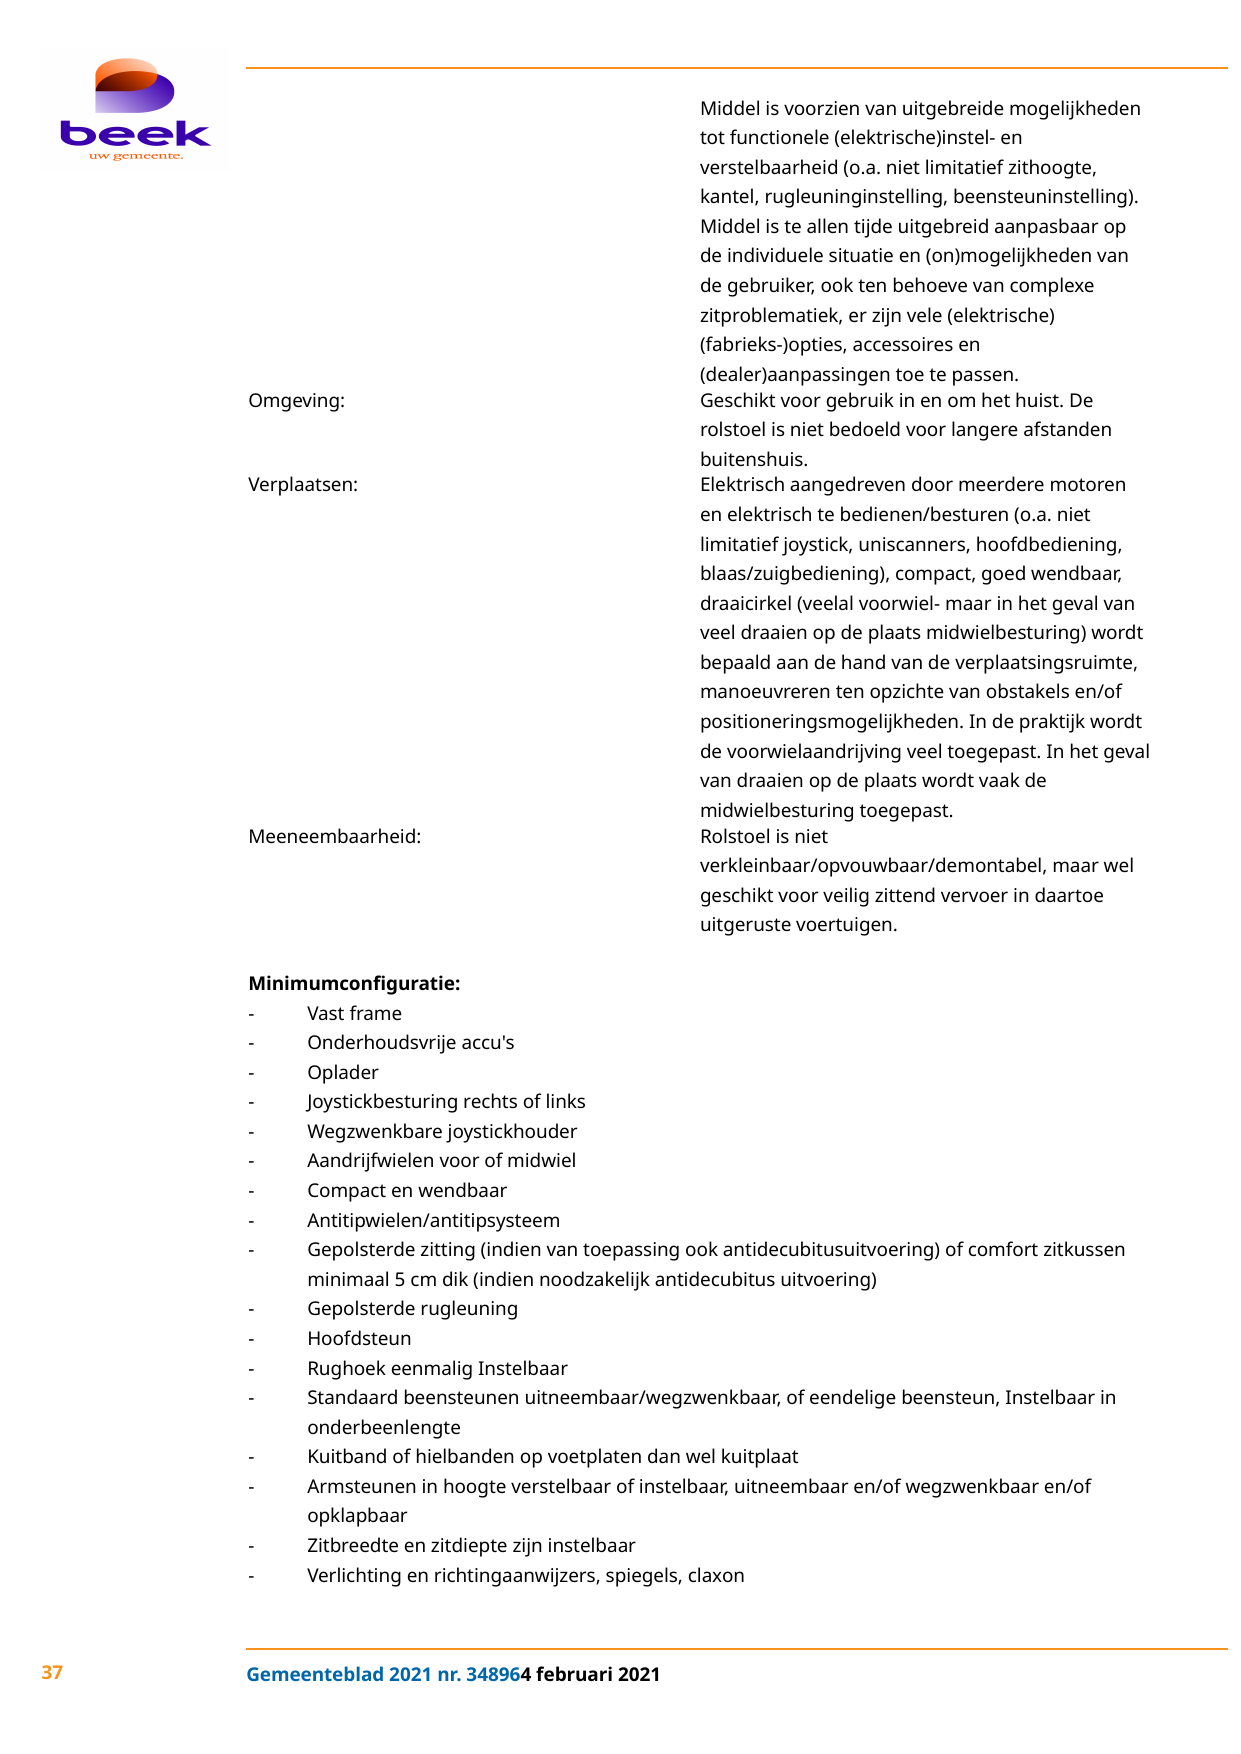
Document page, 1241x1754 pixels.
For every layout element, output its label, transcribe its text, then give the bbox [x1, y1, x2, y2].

list Kuitband of hielbanden op voetplaten dan wel kuitplaat [248, 1443, 1152, 1469]
table_cell Rolstoel is niet verkleinbaar/opvouwbaar/demontabel, maar wel geschikt voor veilig zittend vervoer in daartoe uitgeruste voertuigen. [700, 823, 1152, 937]
list Wegzwenkbare joystickhouder [248, 1118, 1152, 1144]
table_cell Verplaatsen: [248, 472, 700, 823]
list Standaard beensteunen uitneembaar/wegzwenkbaar, of eendelige beensteun, Instelbaar in onderbeenlengte [248, 1384, 1152, 1439]
list Aandrijfwielen voor of midwiel [248, 1148, 1152, 1173]
list Verlichting en richtingaanwijzers, spiegels, claxon [248, 1562, 1152, 1587]
table_cell Elektrisch aangedreven door meerdere motoren en elektrisch te bedienen/besturen (o.a. niet limitatief joystick, uniscanners, hoofdbediening, blaas/zuigbediening), compact, goed wendbaar, draaicirkel (veelal voorwiel- maar in het geval van veel draaien op de plaats midwielbesturing) wordt bepaald aan de hand van de verplaatsingsruimte, manoeuvreren ten opzichte van obstakels en/of positioneringsmogelijkheden. In de praktijk wordt de voorwielaandrijving veel toegepast. In het geval van draaien op de plaats wordt vaak de midwielbesturing toegepast. [700, 472, 1152, 823]
picture [41, 47, 231, 172]
table_cell [248, 95, 700, 387]
text Minimumconfiguratie: [248, 970, 1152, 996]
list Gepolsterde rugleuning [248, 1296, 1152, 1321]
list Gepolsterde zitting (indien van toepassing ook antidecubitusuitvoering) of comfort zitkussen minimaal 5 cm dik (indien noodzakelijk antidecubitus uitvoering) [248, 1236, 1152, 1292]
list Oplader [248, 1059, 1152, 1084]
list Rughoek eenmalig Instelbaar [248, 1355, 1152, 1380]
table_cell Geschikt voor gebruik in en om het huist. De rolstoel is niet bedoeld voor langere afstanden buitenshuis. [700, 387, 1152, 472]
list Joystickbesturing rechts of links [248, 1088, 1152, 1114]
list Compact en wendbaar [248, 1177, 1152, 1203]
list Zitbreedte en zitdiepte zijn instelbaar [248, 1532, 1152, 1558]
list Vast frame [248, 1000, 1152, 1025]
table_cell Meeneembaarheid: [248, 823, 700, 937]
table_cell Middel is voorzien van uitgebreide mogelijkheden tot functionele (elektrische)instel- en verstelbaarheid (o.a. niet limitatief zithoogte, kantel, rugleuninginstelling, beensteuninstelling). Middel is te allen tijde uitgebreid aanpasbaar op de individuele situatie en (on)mogelijkheden van de gebruiker, ook ten behoeve van complexe zitproblematiek, er zijn vele (elektrische) (fabrieks-)opties, accessoires en (dealer)aanpassingen toe te passen. [700, 95, 1152, 387]
list Hoofdsteun [248, 1325, 1152, 1351]
table_cell Omgeving: [248, 387, 700, 472]
list Antitipwielen/antitipsysteem [248, 1207, 1152, 1232]
list Armsteunen in hoogte verstelbaar of instelbaar, uitneembaar en/of wegzwenkbaar en/of opklapbaar [248, 1473, 1152, 1528]
list Onderhoudsvrije accu's [248, 1029, 1152, 1055]
